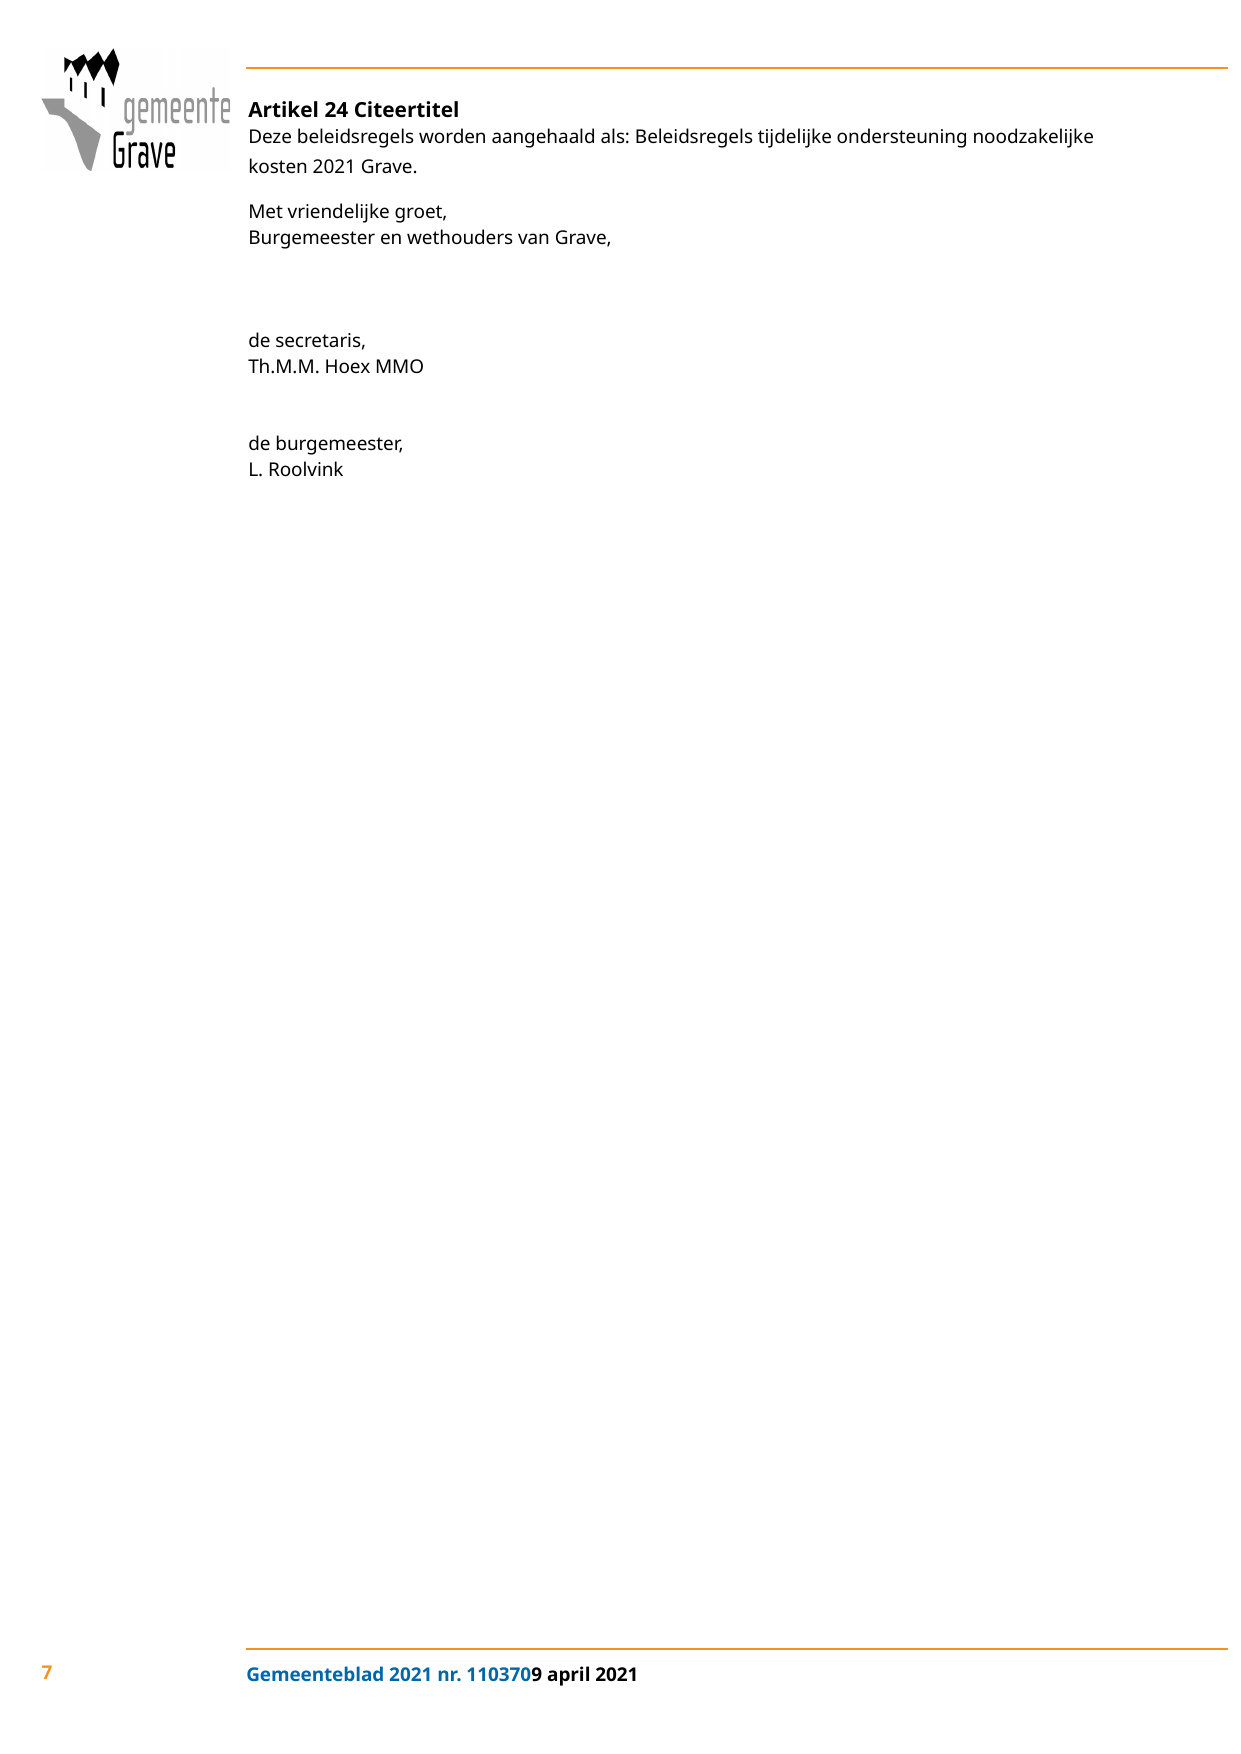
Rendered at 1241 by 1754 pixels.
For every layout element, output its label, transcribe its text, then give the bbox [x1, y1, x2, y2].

text Artikel 24 Citeertitel [248, 95, 1152, 123]
text de secretaris, [248, 327, 1152, 353]
text Met vriendelijke groet, [248, 198, 1152, 224]
text Th.M.M. Hoex MMO [248, 353, 1152, 378]
text L. Roolvink [248, 456, 1152, 481]
text de burgemeester, [248, 430, 1152, 456]
text Burgemeester en wethouders van Grave, [248, 224, 1152, 250]
picture [41, 47, 231, 172]
text Deze beleidsregels worden aangehaald als: Beleidsregels tijdelijke ondersteuning noodzakelijke kosten 2021 Grave. [248, 123, 1152, 178]
